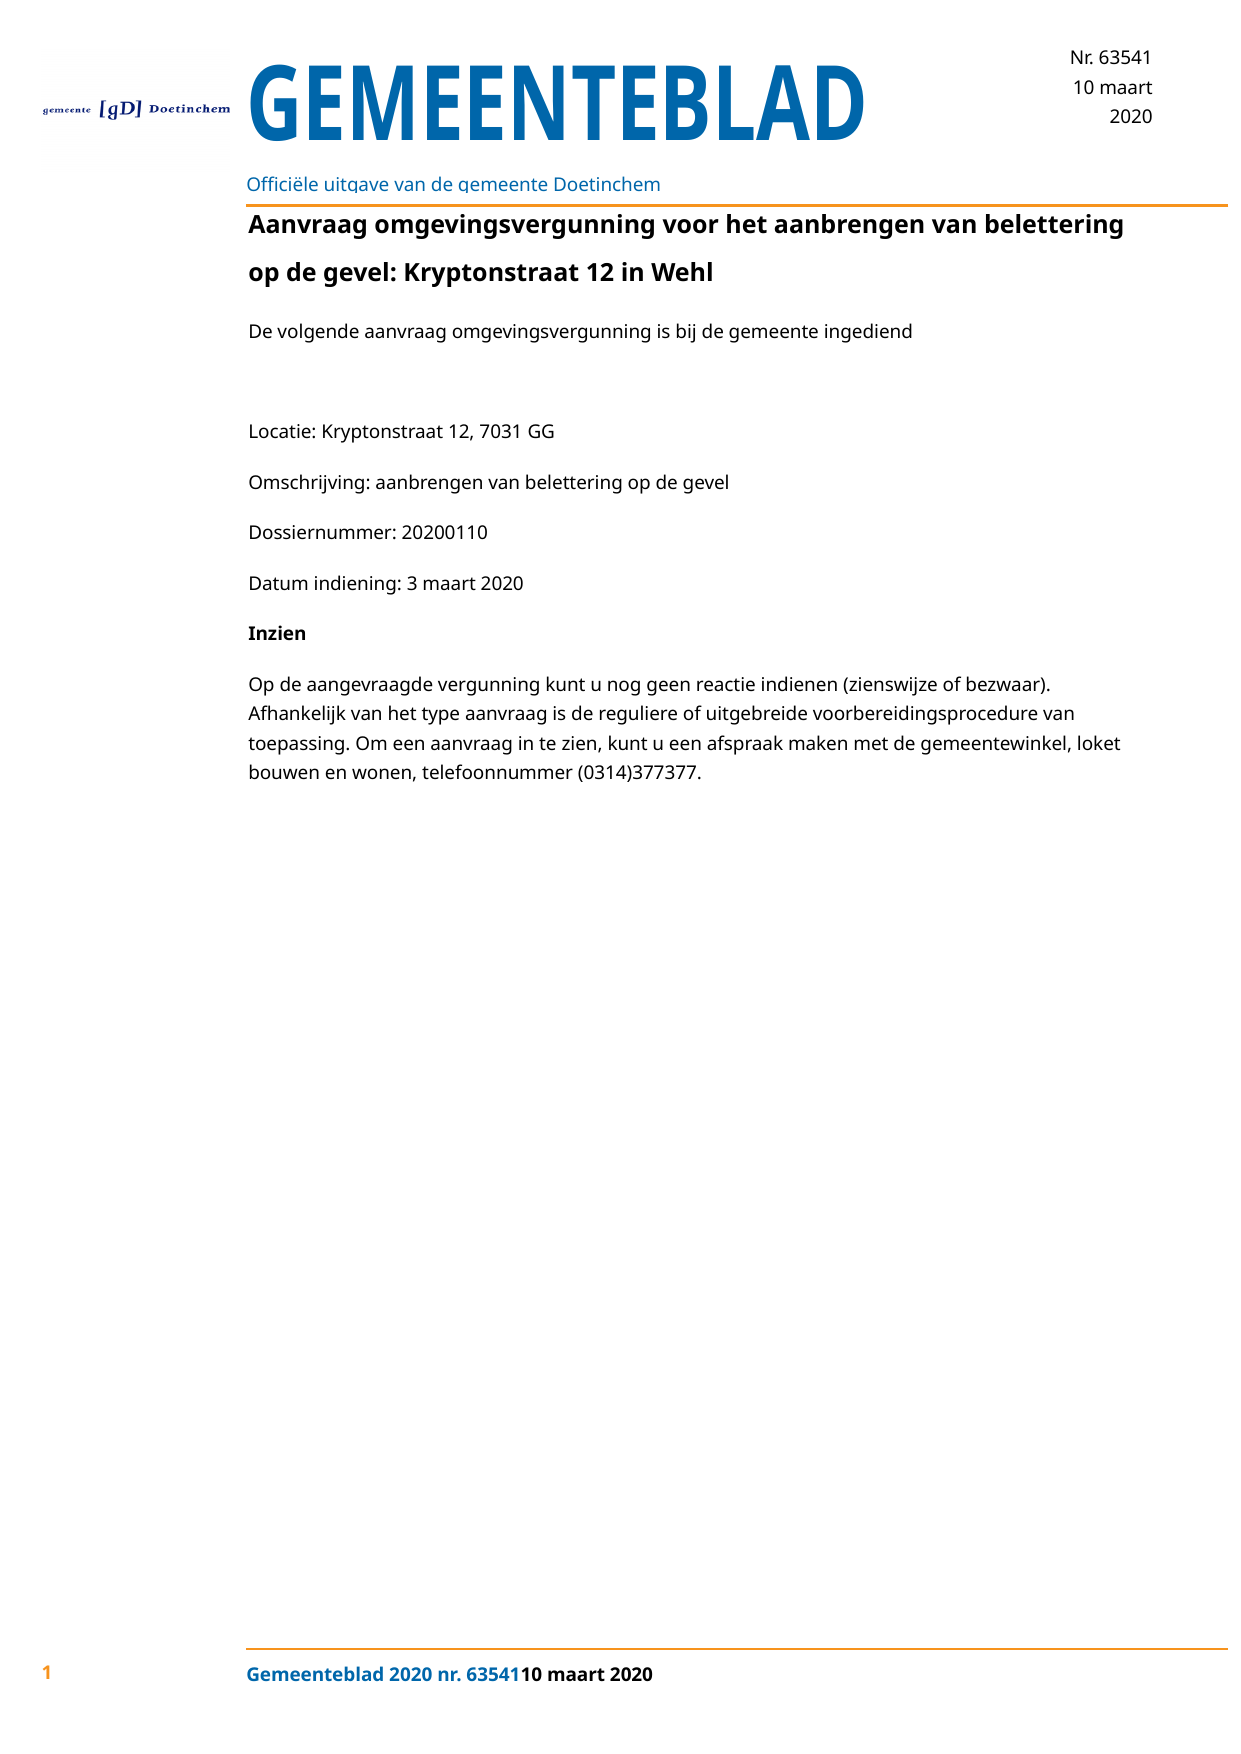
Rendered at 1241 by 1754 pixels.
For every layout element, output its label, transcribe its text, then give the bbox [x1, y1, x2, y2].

text Omschrijving: aanbrengen van belettering op de gevel [248, 469, 1152, 495]
text Datum indiening: 3 maart 2020 [248, 570, 1152, 596]
text Dossiernummer: 20200110 [248, 519, 1152, 545]
text Inzien [248, 620, 1152, 646]
text Locatie: Kryptonstraat 12, 7031 GG [248, 419, 1152, 444]
text Aanvraag omgevingsvergunning voor het aanbrengen van belettering op de gevel: Kryptonstraat 12 in Wehl [248, 207, 1152, 288]
picture [41, 47, 231, 172]
text Op de aangevraagde vergunning kunt u nog geen reactie indienen (zienswijze of bezwaar). Afhankelijk van het type aanvraag is de reguliere of uitgebreide voorbereidingsprocedure van toepassing. Om een aanvraag in te zien, kunt u een afspraak maken met de gemeentewinkel, loket bouwen en wonen, telefoonnummer (0314)377377. [248, 671, 1152, 785]
text De volgende aanvraag omgevingsvergunning is bij de gemeente ingediend [248, 318, 1152, 344]
